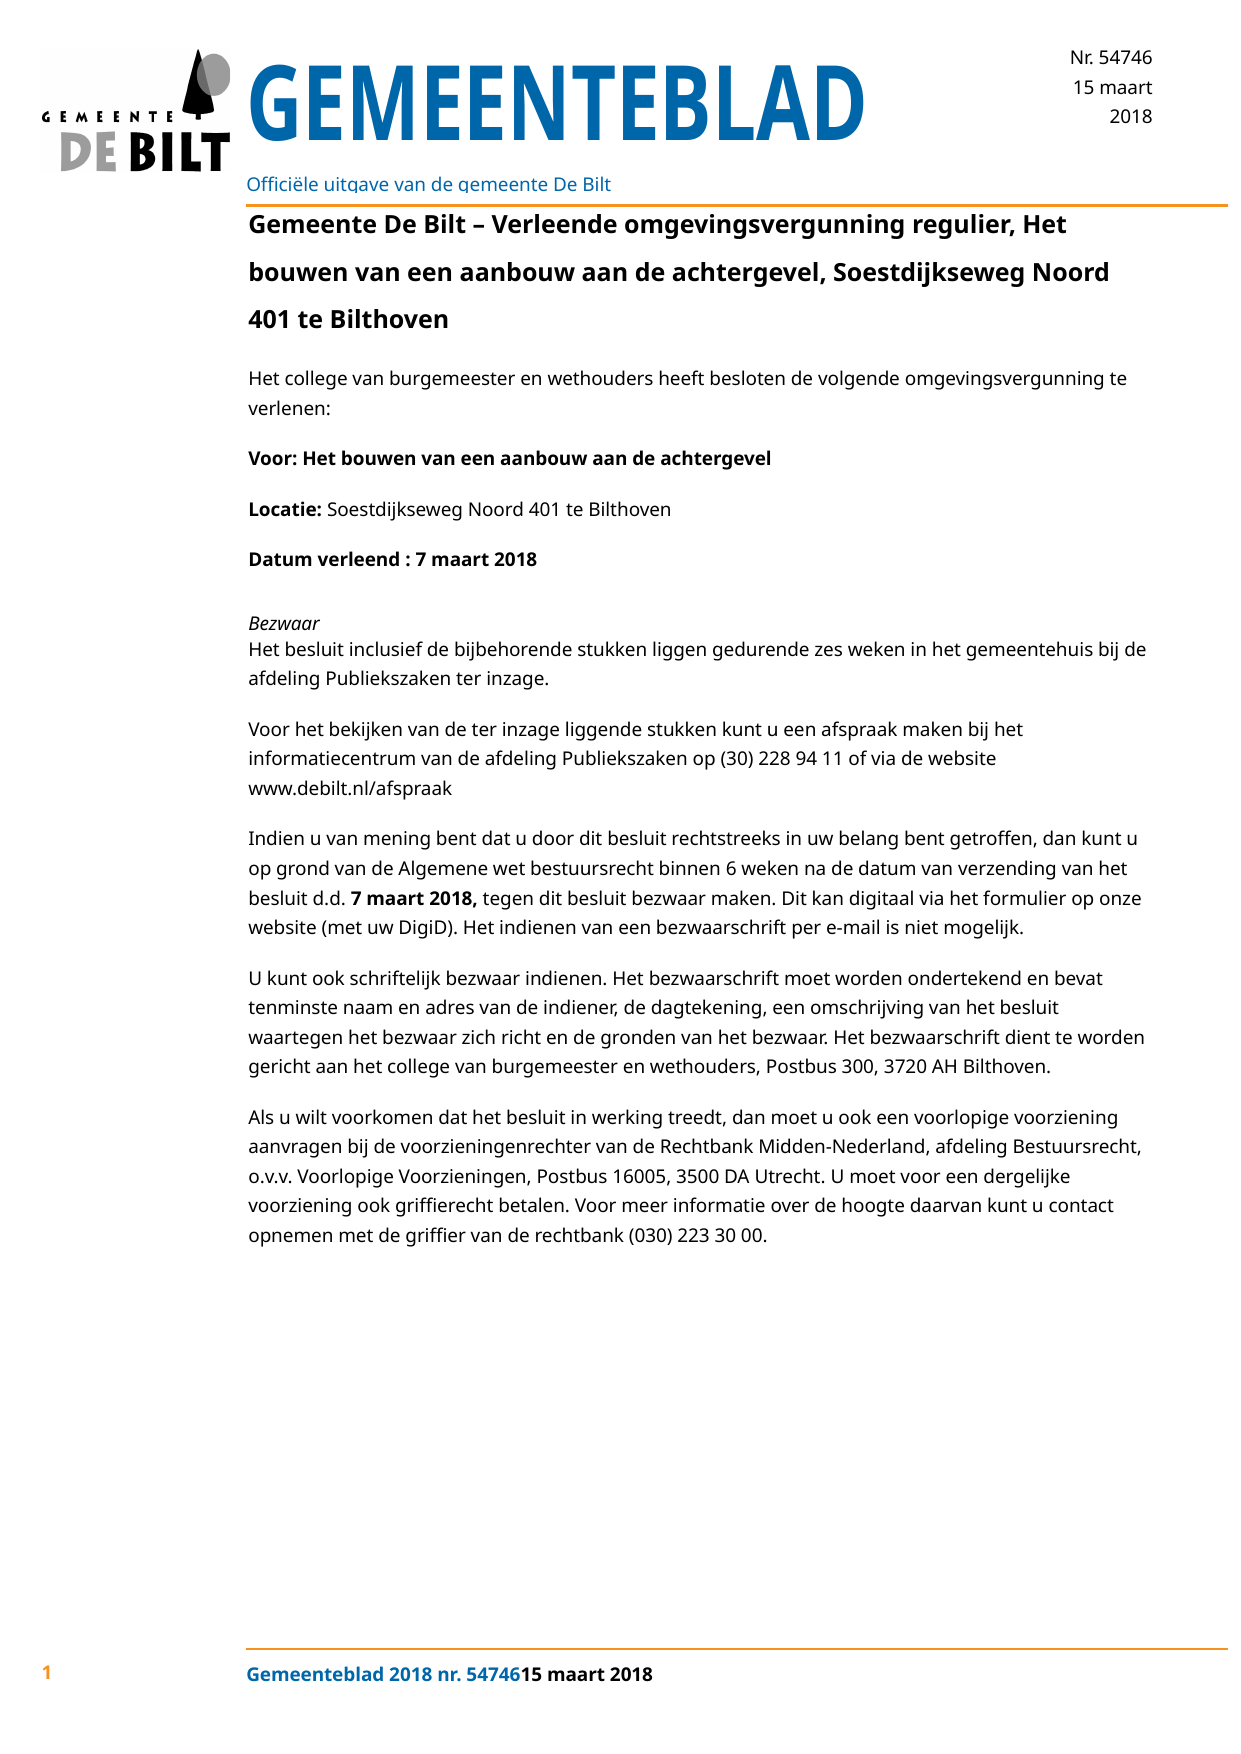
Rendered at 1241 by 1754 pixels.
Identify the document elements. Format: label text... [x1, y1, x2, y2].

text Bezwaar [248, 610, 1152, 636]
text Het besluit inclusief de bijbehorende stukken liggen gedurende zes weken in het gemeentehuis bij de afdeling Publiekszaken ter inzage. [248, 636, 1152, 691]
text U kunt ook schriftelijk bezwaar indienen. Het bezwaarschrift moet worden ondertekend en bevat tenminste naam en adres van de indiener, de dagtekening, een omschrijving van het besluit waartegen het bezwaar zich richt en de gronden van het bezwaar. Het bezwaarschrift dient te worden gericht aan het college van burgemeester en wethouders, Postbus 300, 3720 AH Bilthoven. [248, 965, 1152, 1079]
text Datum verleend : 7 maart 2018 [248, 546, 1152, 572]
text Voor het bekijken van de ter inzage liggende stukken kunt u een afspraak maken bij het informatiecentrum van de afdeling Publiekszaken op (30) 228 94 11 of via de website www.debilt.nl/afspraak [248, 716, 1152, 801]
text Locatie: Soestdijkseweg Noord 401 te Bilthoven [248, 496, 1152, 522]
text Indien u van mening bent dat u door dit besluit rechtstreeks in uw belang bent getroffen, dan kunt u op grond van de Algemene wet bestuursrecht binnen 6 weken na de datum van verzending van het besluit d.d. 7 maart 2018, tegen dit besluit bezwaar maken. Dit kan digitaal via het formulier op onze website (met uw DigiD). Het indienen van een bezwaarschrift per e-mail is niet mogelijk. [248, 826, 1152, 940]
text Het college van burgemeester en wethouders heeft besloten de volgende omgevingsvergunning te verlenen: [248, 366, 1152, 421]
text Als u wilt voorkomen dat het besluit in werking treedt, dan moet u ook een voorlopige voorziening aanvragen bij de voorzieningenrechter van de Rechtbank Midden-Nederland, afdeling Bestuursrecht, o.v.v. Voorlopige Voorzieningen, Postbus 16005, 3500 DA Utrecht. U moet voor een dergelijke voorziening ook griffierecht betalen. Voor meer informatie over de hoogte daarvan kunt u contact opnemen met de griffier van de rechtbank (030) 223 30 00. [248, 1104, 1152, 1248]
text Voor: Het bouwen van een aanbouw aan de achtergevel [248, 446, 1152, 471]
text Gemeente De Bilt – Verleende omgevingsvergunning regulier, Het bouwen van een aanbouw aan de achtergevel, Soestdijkseweg Noord 401 te Bilthoven [248, 207, 1152, 336]
picture [41, 47, 231, 172]
